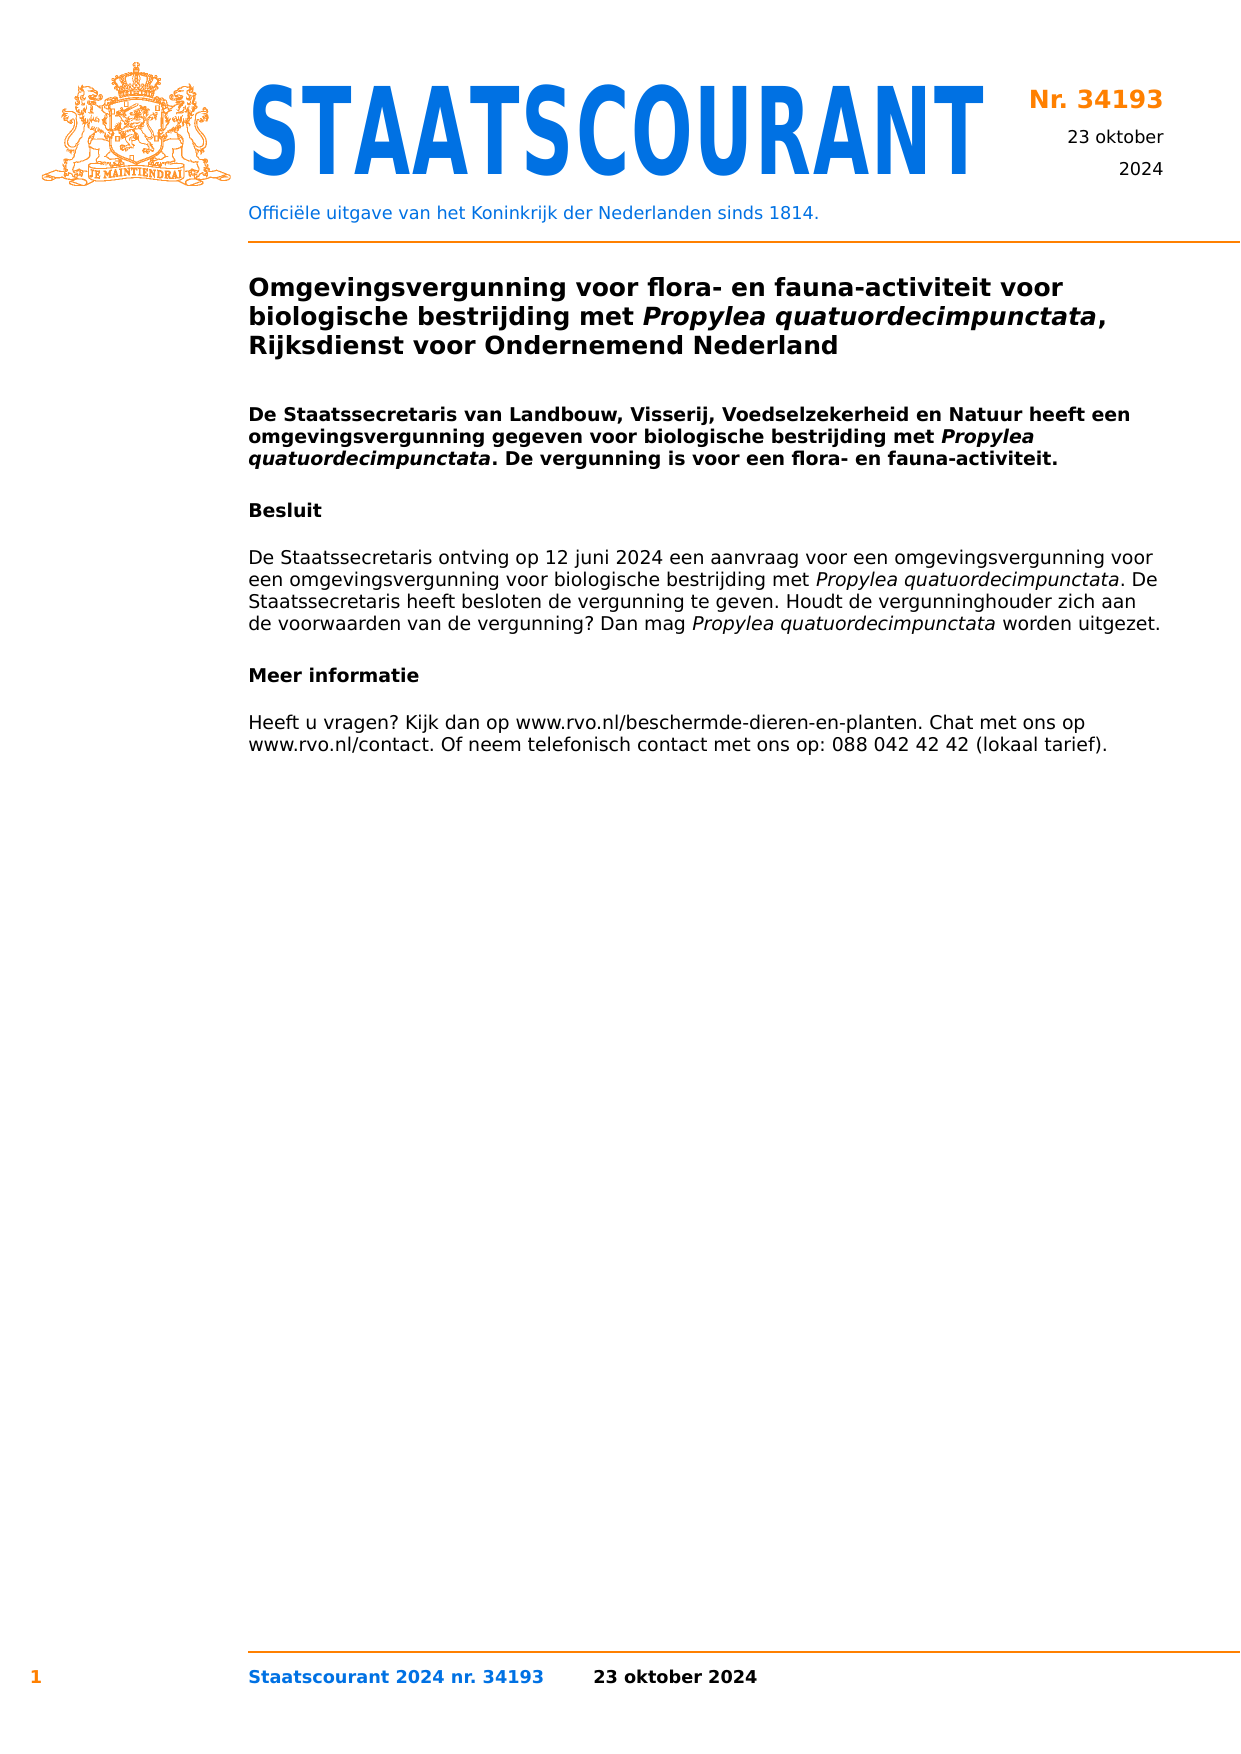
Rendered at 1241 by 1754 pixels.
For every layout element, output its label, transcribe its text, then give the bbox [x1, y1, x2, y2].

table_cell 23 oktober [998, 121, 1240, 153]
subtitle Besluit [248, 500, 1163, 522]
table_header Nr. 34193 [998, 62, 1240, 121]
text De Staatssecretaris ontving op 12 juni 2024 een aanvraag voor een omgevingsvergunning voor een omgevingsvergunning voor biologische bestrijding met Propylea quatuordecimpunctata. De Staatssecretaris heeft besloten de vergunning te geven. Houdt de vergunninghouder zich aan de voorwaarden van de vergunning? Dan mag Propylea quatuordecimpunctata worden uitgezet. [248, 547, 1163, 635]
table_header [25, 62, 248, 241]
subtitle Meer informatie [248, 665, 1163, 687]
subtitle Omgevingsvergunning voor flora- en fauna-activiteit voor biologische bestrijding met Propylea quatuordecimpunctata, Rijksdienst voor Ondernemend Nederland [248, 273, 1163, 361]
table_cell 2024 [998, 153, 1240, 203]
text Heeft u vragen? Kijk dan op www.rvo.nl/beschermde-dieren-en-planten. Chat met ons op www.rvo.nl/contact. Of neem telefonisch contact met ons op: 088 042 42 42 (lokaal tarief). [248, 712, 1163, 756]
picture [41, 62, 231, 186]
table_header STAATSCOURANT [248, 62, 998, 203]
text De Staatssecretaris van Landbouw, Visserij, Voedselzekerheid en Natuur heeft een omgevingsvergunning gegeven voor biologische bestrijding met Propylea quatuordecimpunctata. De vergunning is voor een flora- en fauna-activiteit. [248, 404, 1163, 470]
table_cell Officiële uitgave van het Koninkrijk der Nederlanden sinds 1814. [248, 203, 1240, 241]
